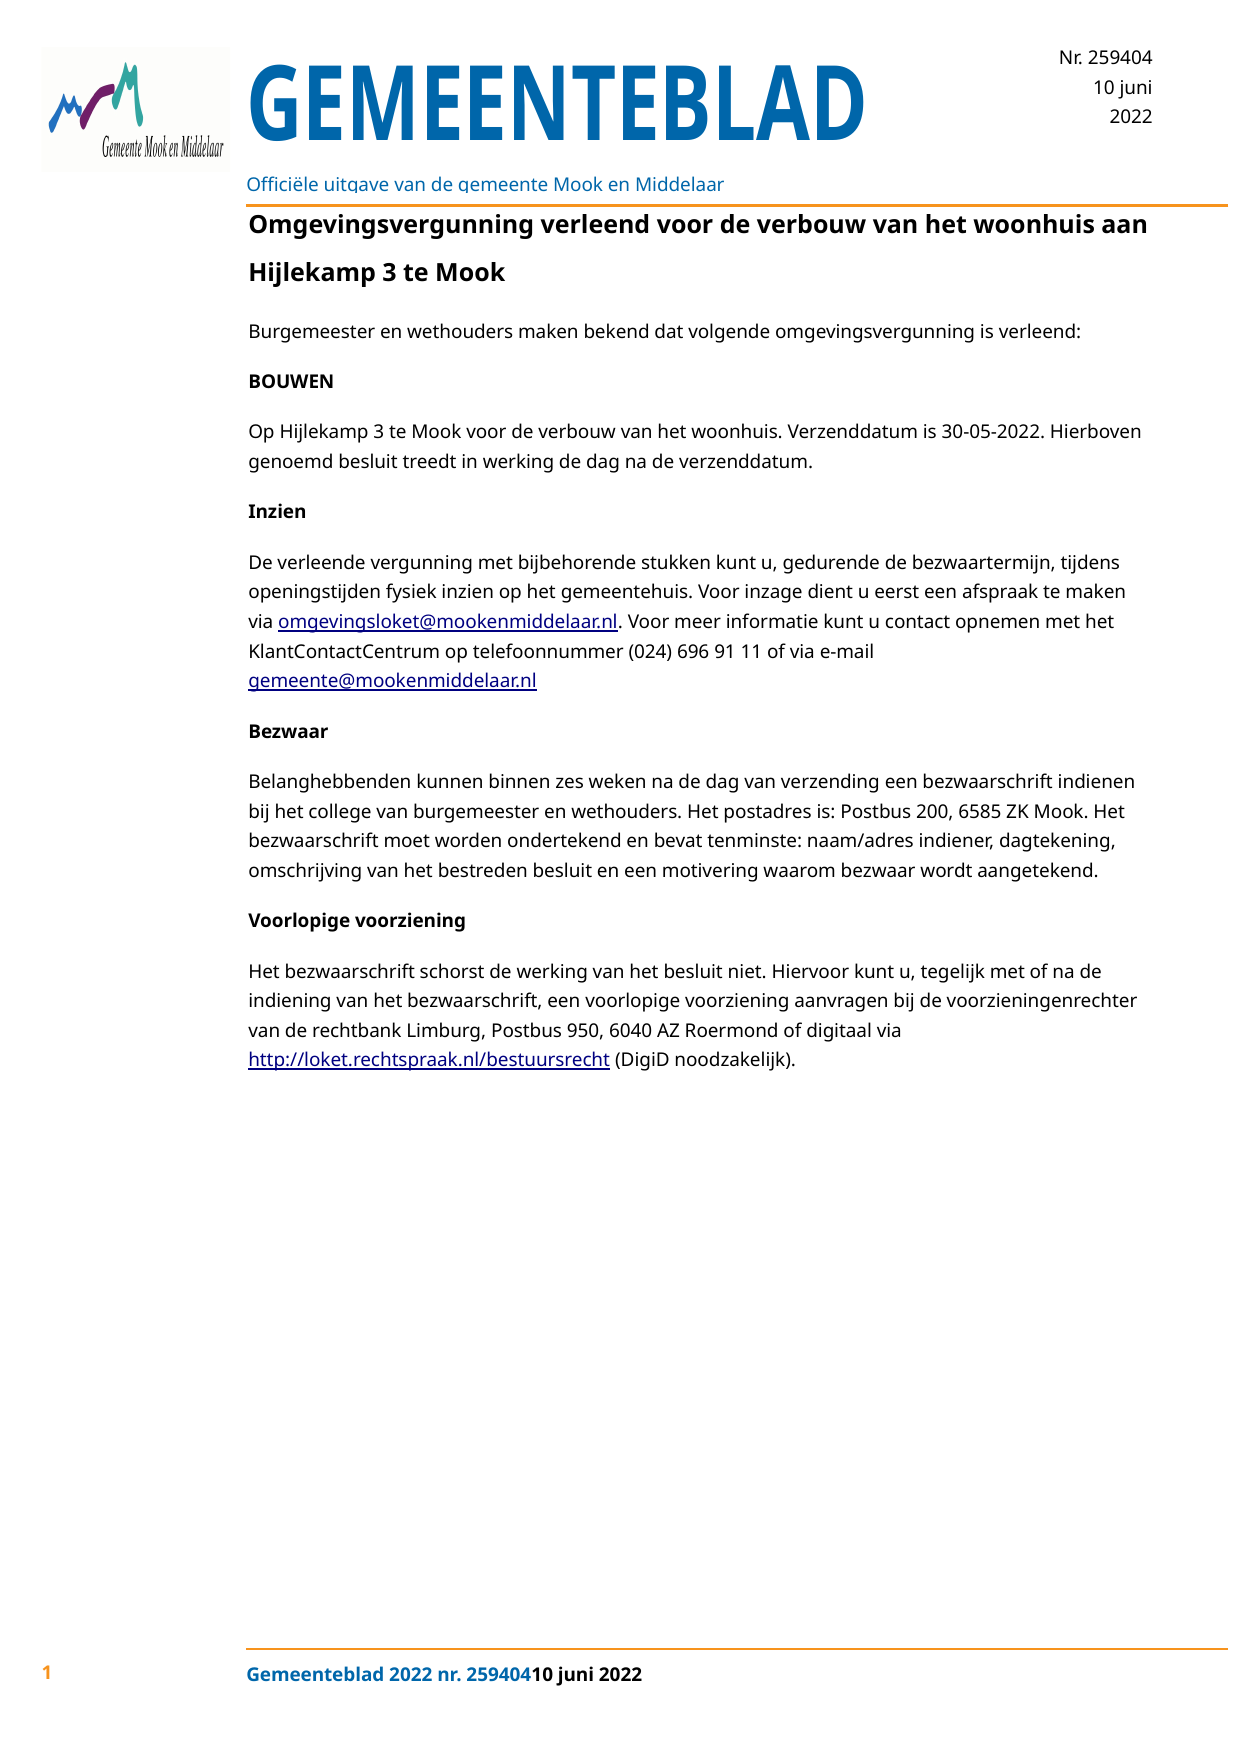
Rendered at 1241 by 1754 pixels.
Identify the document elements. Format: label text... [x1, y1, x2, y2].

text De verleende vergunning met bijbehorende stukken kunt u, gedurende de bezwaartermijn, tijdens openingstijden fysiek inzien op het gemeentehuis. Voor inzage dient u eerst een afspraak te maken via omgevingsloket@mookenmiddelaar.nl. Voor meer informatie kunt u contact opnemen met het KlantContactCentrum op telefoonnummer (024) 696 91 11 of via e-mail gemeente@mookenmiddelaar.nl [248, 549, 1152, 693]
text Bezwaar [248, 718, 1152, 744]
text BOUWEN [248, 368, 1152, 394]
text Het bezwaarschrift schorst de werking van het besluit niet. Hiervoor kunt u, tegelijk met of na de indiening van het bezwaarschrift, een voorlopige voorziening aanvragen bij de voorzieningenrechter van de rechtbank Limburg, Postbus 950, 6040 AZ Roermond of digitaal via http://loket.rechtspraak.nl/bestuursrecht (DigiD noodzakelijk). [248, 958, 1152, 1072]
text Belanghebbenden kunnen binnen zes weken na de dag van verzending een bezwaarschrift indienen bij het college van burgemeester en wethouders. Het postadres is: Postbus 200, 6585 ZK Mook. Het bezwaarschrift moet worden ondertekend en bevat tenminste: naam/adres indiener, dagtekening, omschrijving van het bestreden besluit en een motivering waarom bezwaar wordt aangetekend. [248, 768, 1152, 883]
text Inzien [248, 499, 1152, 524]
text Omgevingsvergunning verleend voor de verbouw van het woonhuis aan Hijlekamp 3 te Mook [248, 207, 1152, 288]
picture [41, 47, 231, 172]
text Burgemeester en wethouders maken bekend dat volgende omgevingsvergunning is verleend: [248, 318, 1152, 344]
text Op Hijlekamp 3 te Mook voor de verbouw van het woonhuis. Verzenddatum is 30-05-2022. Hierboven genoemd besluit treedt in werking de dag na de verzenddatum. [248, 419, 1152, 474]
text Voorlopige voorziening [248, 907, 1152, 933]
